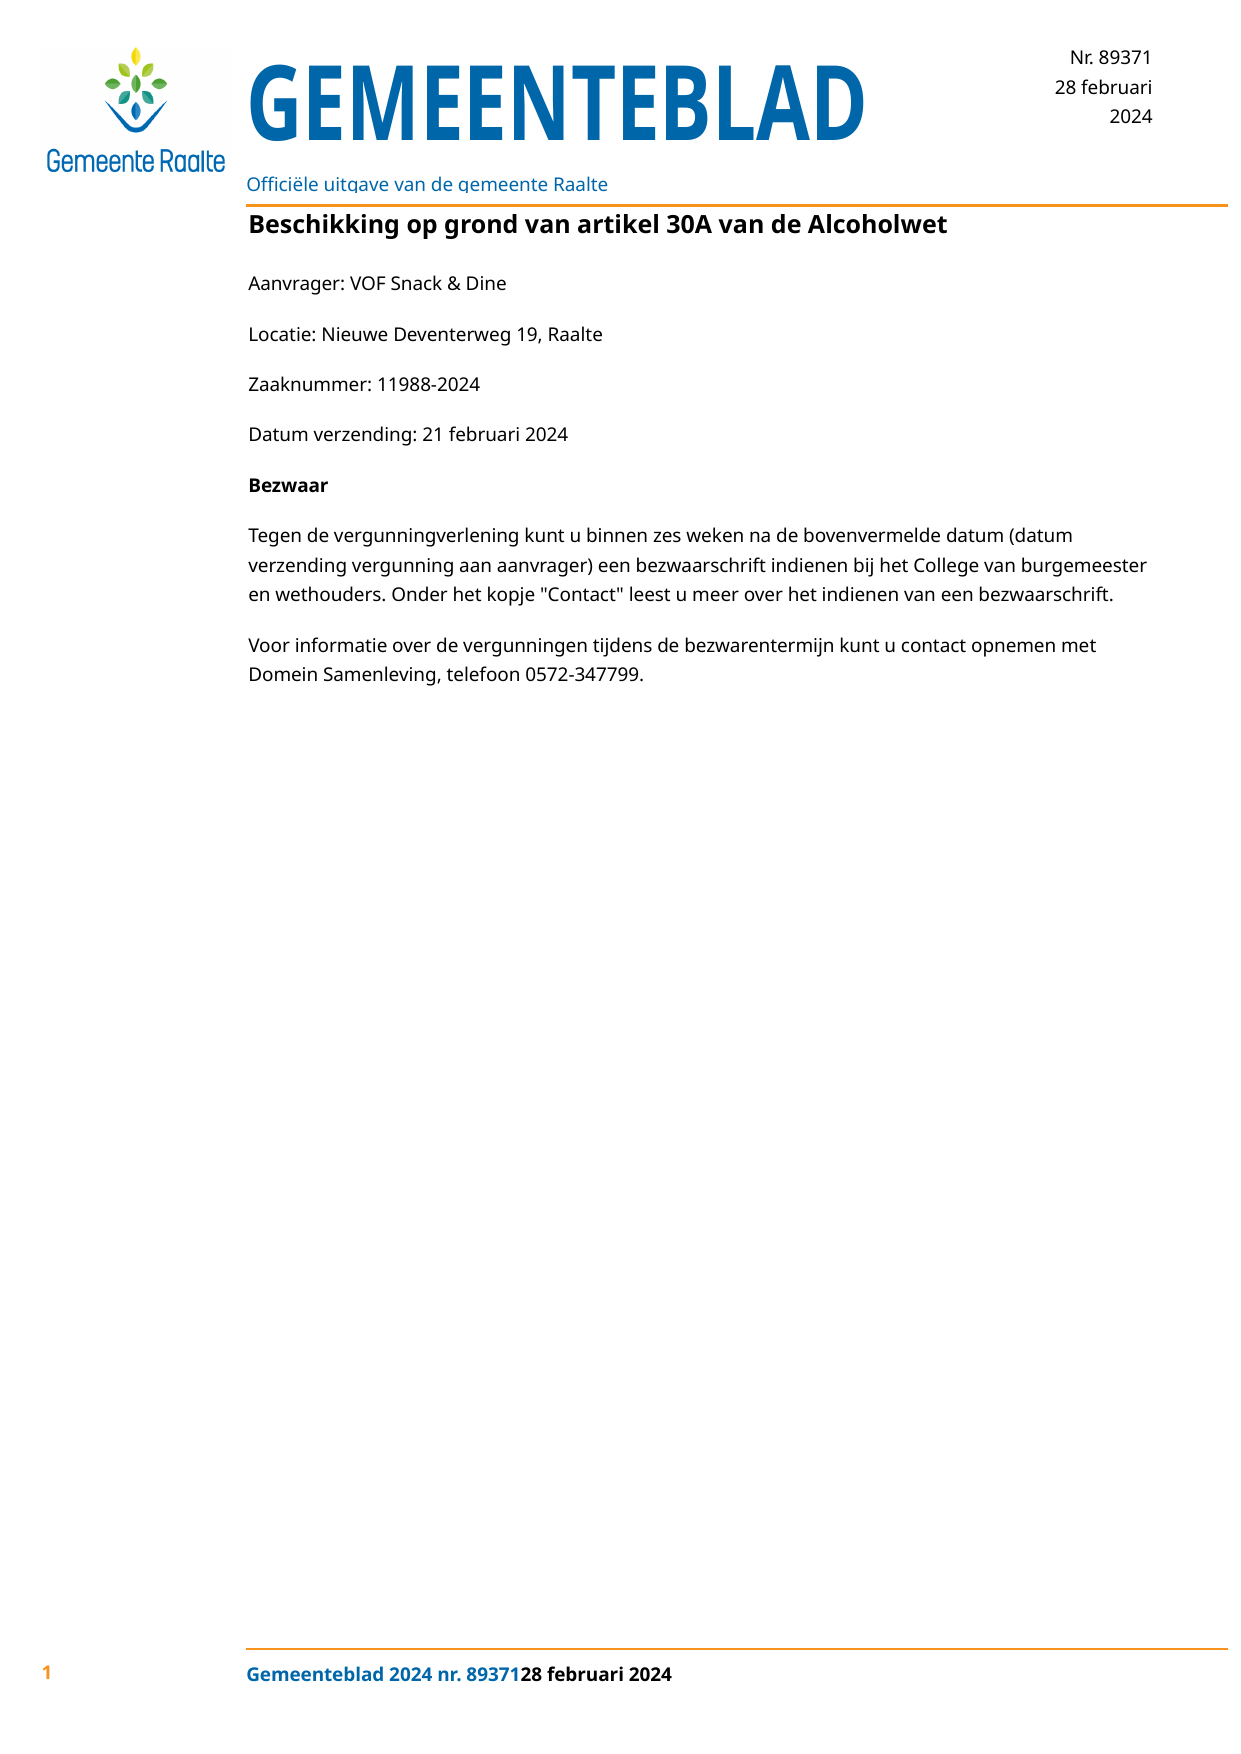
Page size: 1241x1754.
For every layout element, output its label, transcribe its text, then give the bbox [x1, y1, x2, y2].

text Beschikking op grond van artikel 30A van de Alcoholwet [248, 207, 1152, 241]
text Tegen de vergunningverlening kunt u binnen zes weken na de bovenvermelde datum (datum verzending vergunning aan aanvrager) een bezwaarschrift indienen bij het College van burgemeester en wethouders. Onder het kopje "Contact" leest u meer over het indienen van een bezwaarschrift. [248, 522, 1152, 607]
text Zaaknummer: 11988-2024 [248, 371, 1152, 397]
text Locatie: Nieuwe Deventerweg 19, Raalte [248, 321, 1152, 346]
text Aanvrager: VOF Snack & Dine [248, 270, 1152, 296]
text Voor informatie over de vergunningen tijdens de bezwarentermijn kunt u contact opnemen met Domein Samenleving, telefoon 0572-347799. [248, 632, 1152, 687]
picture [41, 47, 231, 172]
text Bezwaar [248, 472, 1152, 498]
text Datum verzending: 21 februari 2024 [248, 422, 1152, 447]
